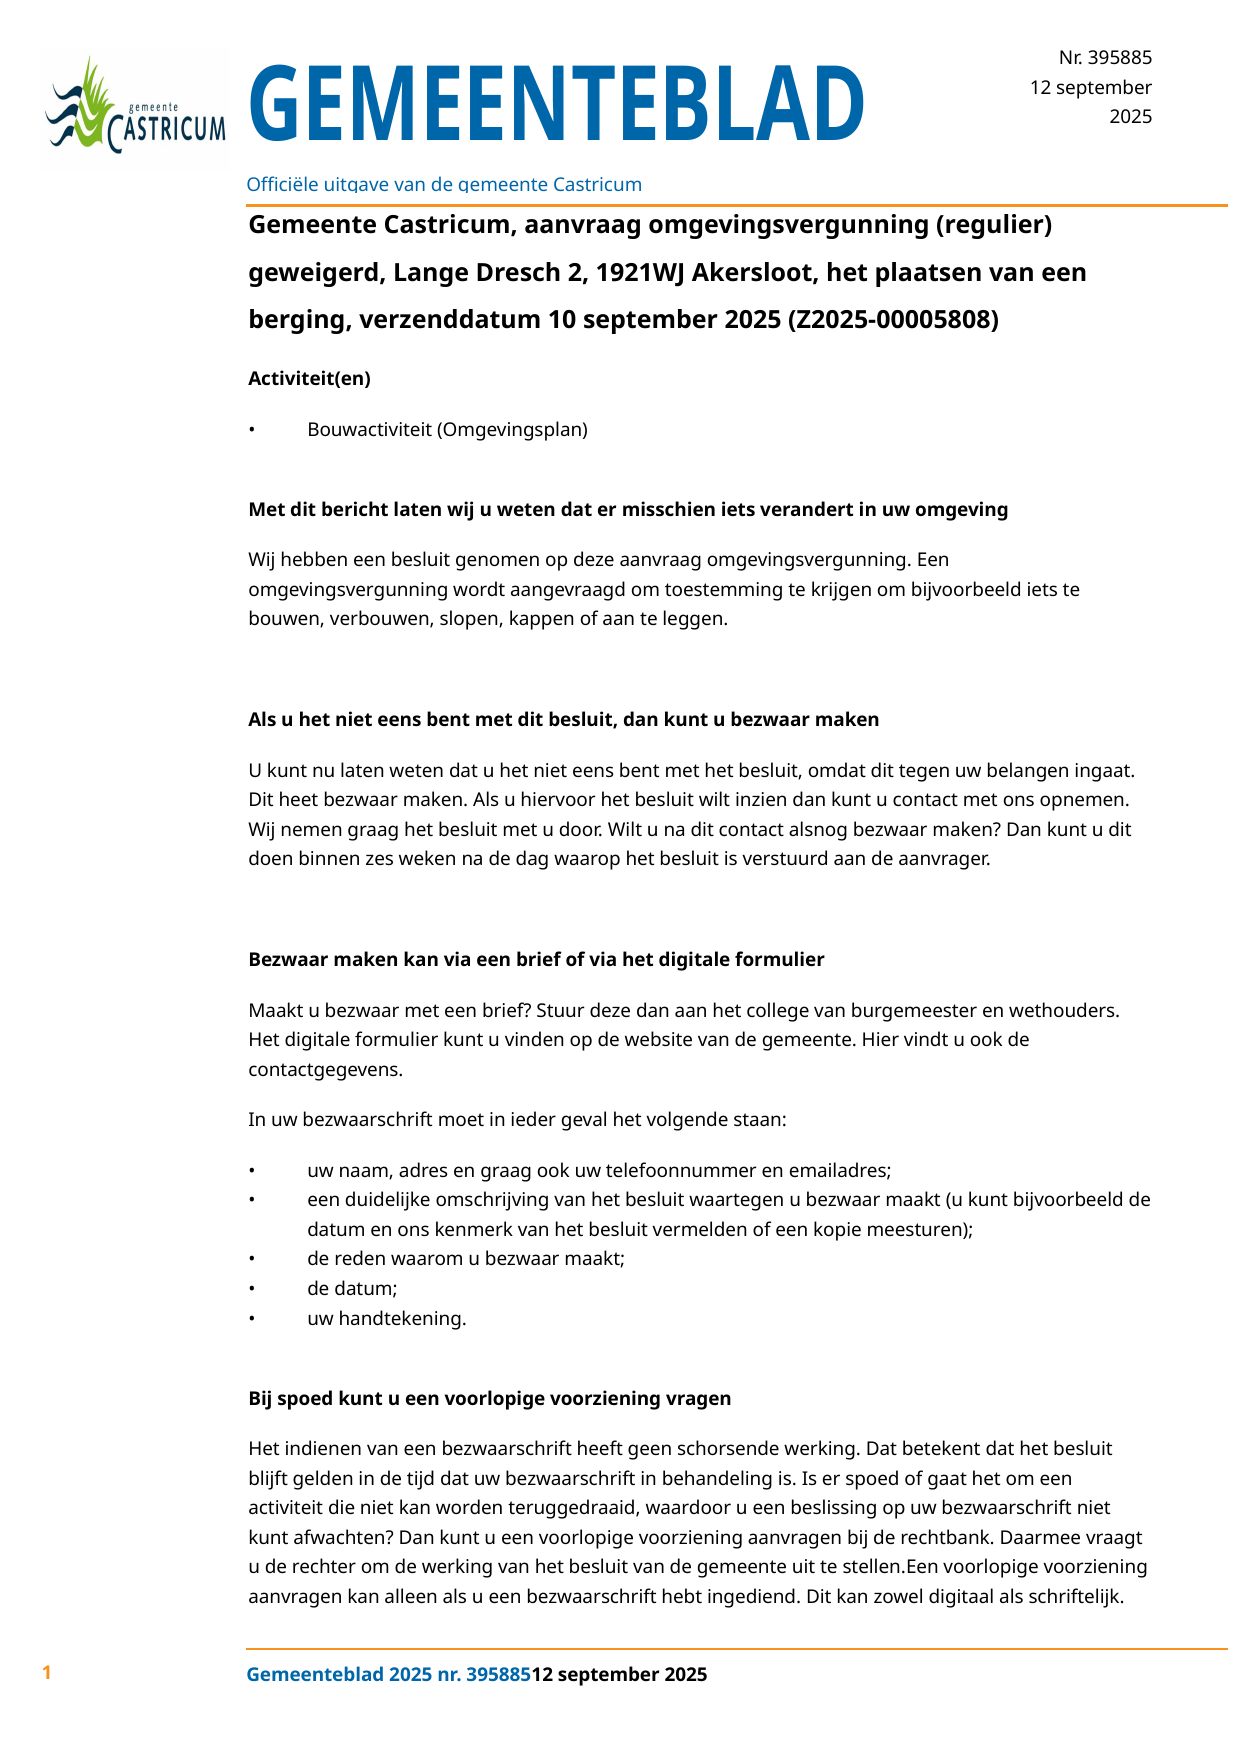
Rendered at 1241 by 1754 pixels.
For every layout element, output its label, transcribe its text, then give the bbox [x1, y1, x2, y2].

text Met dit bericht laten wij u weten dat er misschien iets verandert in uw omgeving [248, 496, 1152, 522]
list uw handtekening. [248, 1305, 1152, 1330]
list een duidelijke omschrijving van het besluit waartegen u bezwaar maakt (u kunt bijvoorbeeld de datum en ons kenmerk van het besluit vermelden of een kopie meesturen); [248, 1186, 1152, 1242]
list Bouwactiviteit (Omgevingsplan) [248, 416, 1152, 442]
text Bezwaar maken kan via een brief of via het digitale formulier [248, 946, 1152, 972]
list de datum; [248, 1275, 1152, 1301]
text Gemeente Castricum, aanvraag omgevingsvergunning (regulier) geweigerd, Lange Dresch 2, 1921WJ Akersloot, het plaatsen van een berging, verzenddatum 10 september 2025 (Z2025-00005808) [248, 207, 1152, 336]
text In uw bezwaarschrift moet in ieder geval het volgende staan: [248, 1106, 1152, 1132]
text U kunt nu laten weten dat u het niet eens bent met het besluit, omdat dit tegen uw belangen ingaat. Dit heet bezwaar maken. Als u hiervoor het besluit wilt inzien dan kunt u contact met ons opnemen. Wij nemen graag het besluit met u door. Wilt u na dit contact alsnog bezwaar maken? Dan kunt u dit doen binnen zes weken na de dag waarop het besluit is verstuurd aan de aanvrager. [248, 757, 1152, 871]
text Maakt u bezwaar met een brief? Stuur deze dan aan het college van burgemeester en wethouders. Het digitale formulier kunt u vinden op de website van de gemeente. Hier vindt u ook de contactgegevens. [248, 997, 1152, 1082]
picture [41, 47, 231, 172]
text Bij spoed kunt u een voorlopige voorziening vragen [248, 1385, 1152, 1410]
text Het indienen van een bezwaarschrift heeft geen schorsende werking. Dat betekent dat het besluit blijft gelden in de tijd dat uw bezwaarschrift in behandeling is. Is er spoed of gaat het om een activiteit die niet kan worden teruggedraaid, waardoor u een beslissing op uw bezwaarschrift niet kunt afwachten? Dan kunt u een voorlopige voorziening aanvragen bij de rechtbank. Daarmee vraagt u de rechter om de werking van het besluit van de gemeente uit te stellen.Een voorlopige voorziening aanvragen kan alleen als u een bezwaarschrift hebt ingediend. Dit kan zowel digitaal als schriftelijk. [248, 1435, 1152, 1609]
text Wij hebben een besluit genomen op deze aanvraag omgevingsvergunning. Een omgevingsvergunning wordt aangevraagd om toestemming te krijgen om bijvoorbeeld iets te bouwen, verbouwen, slopen, kappen of aan te leggen. [248, 546, 1152, 631]
list de reden waarom u bezwaar maakt; [248, 1246, 1152, 1271]
text Als u het niet eens bent met dit besluit, dan kunt u bezwaar maken [248, 706, 1152, 732]
list uw naam, adres en graag ook uw telefoonnummer en emailadres; [248, 1157, 1152, 1182]
text Activiteit(en) [248, 366, 1152, 391]
